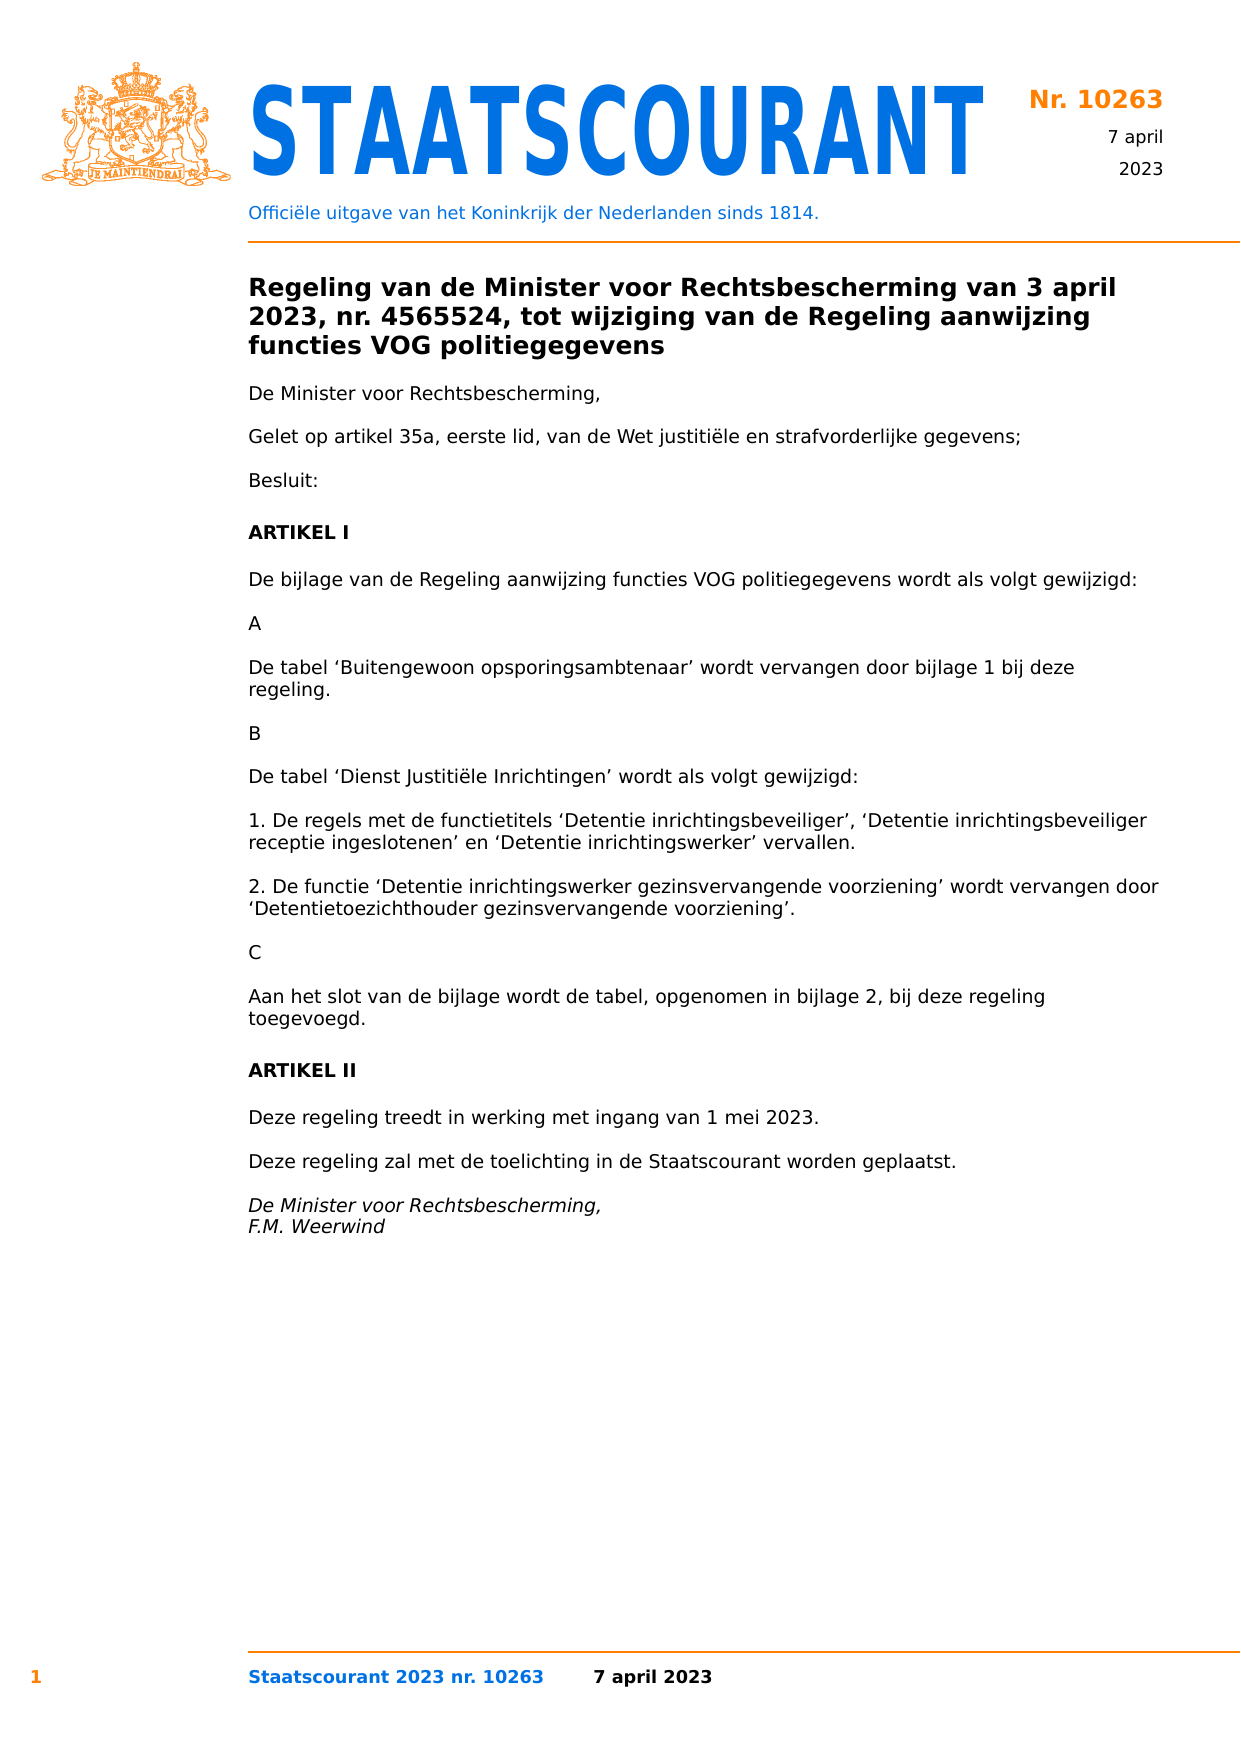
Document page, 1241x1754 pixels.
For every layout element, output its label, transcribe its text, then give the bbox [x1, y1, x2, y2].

text De Minister voor Rechtsbescherming, F.M. Weerwind [248, 1194, 1163, 1238]
text Deze regeling zal met de toelichting in de Staatscourant worden geplaatst. [248, 1151, 1163, 1173]
text C [248, 942, 1163, 964]
table_cell 7 april [998, 121, 1240, 153]
text De Minister voor Rechtsbescherming, [248, 382, 1163, 404]
text Gelet op artikel 35a, eerste lid, van de Wet justitiële en strafvorderlijke gegevens; [248, 426, 1163, 448]
subtitle ARTIKEL II [248, 1060, 1163, 1082]
table_cell Officiële uitgave van het Koninkrijk der Nederlanden sinds 1814. [248, 203, 1240, 241]
table_cell 2023 [998, 153, 1240, 203]
table_header [25, 62, 248, 241]
table_header Nr. 10263 [998, 62, 1240, 121]
subtitle ARTIKEL I [248, 522, 1163, 544]
text De tabel ‘Buitengewoon opsporingsambtenaar’ wordt vervangen door bijlage 1 bij deze regeling. [248, 657, 1163, 701]
picture [41, 62, 231, 186]
table_header STAATSCOURANT [248, 62, 998, 203]
text A [248, 613, 1163, 635]
text B [248, 723, 1163, 744]
subtitle Regeling van de Minister voor Rechtsbescherming van 3 april 2023, nr. 4565524, tot wijziging van de Regeling aanwijzing functies VOG politiegegevens [248, 273, 1163, 361]
text Deze regeling treedt in werking met ingang van 1 mei 2023. [248, 1107, 1163, 1129]
text Besluit: [248, 470, 1163, 492]
text 2. De functie ‘Detentie inrichtingswerker gezinsvervangende voorziening’ wordt vervangen door ‘Detentietoezichthouder gezinsvervangende voorziening’. [248, 876, 1163, 920]
text De bijlage van de Regeling aanwijzing functies VOG politiegegevens wordt als volgt gewijzigd: [248, 569, 1163, 591]
text 1. De regels met de functietitels ‘Detentie inrichtingsbeveiliger’, ‘Detentie inrichtingsbeveiliger receptie ingeslotenen’ en ‘Detentie inrichtingswerker’ vervallen. [248, 810, 1163, 854]
text De tabel ‘Dienst Justitiële Inrichtingen’ wordt als volgt gewijzigd: [248, 766, 1163, 788]
text Aan het slot van de bijlage wordt de tabel, opgenomen in bijlage 2, bij deze regeling toegevoegd. [248, 986, 1163, 1030]
